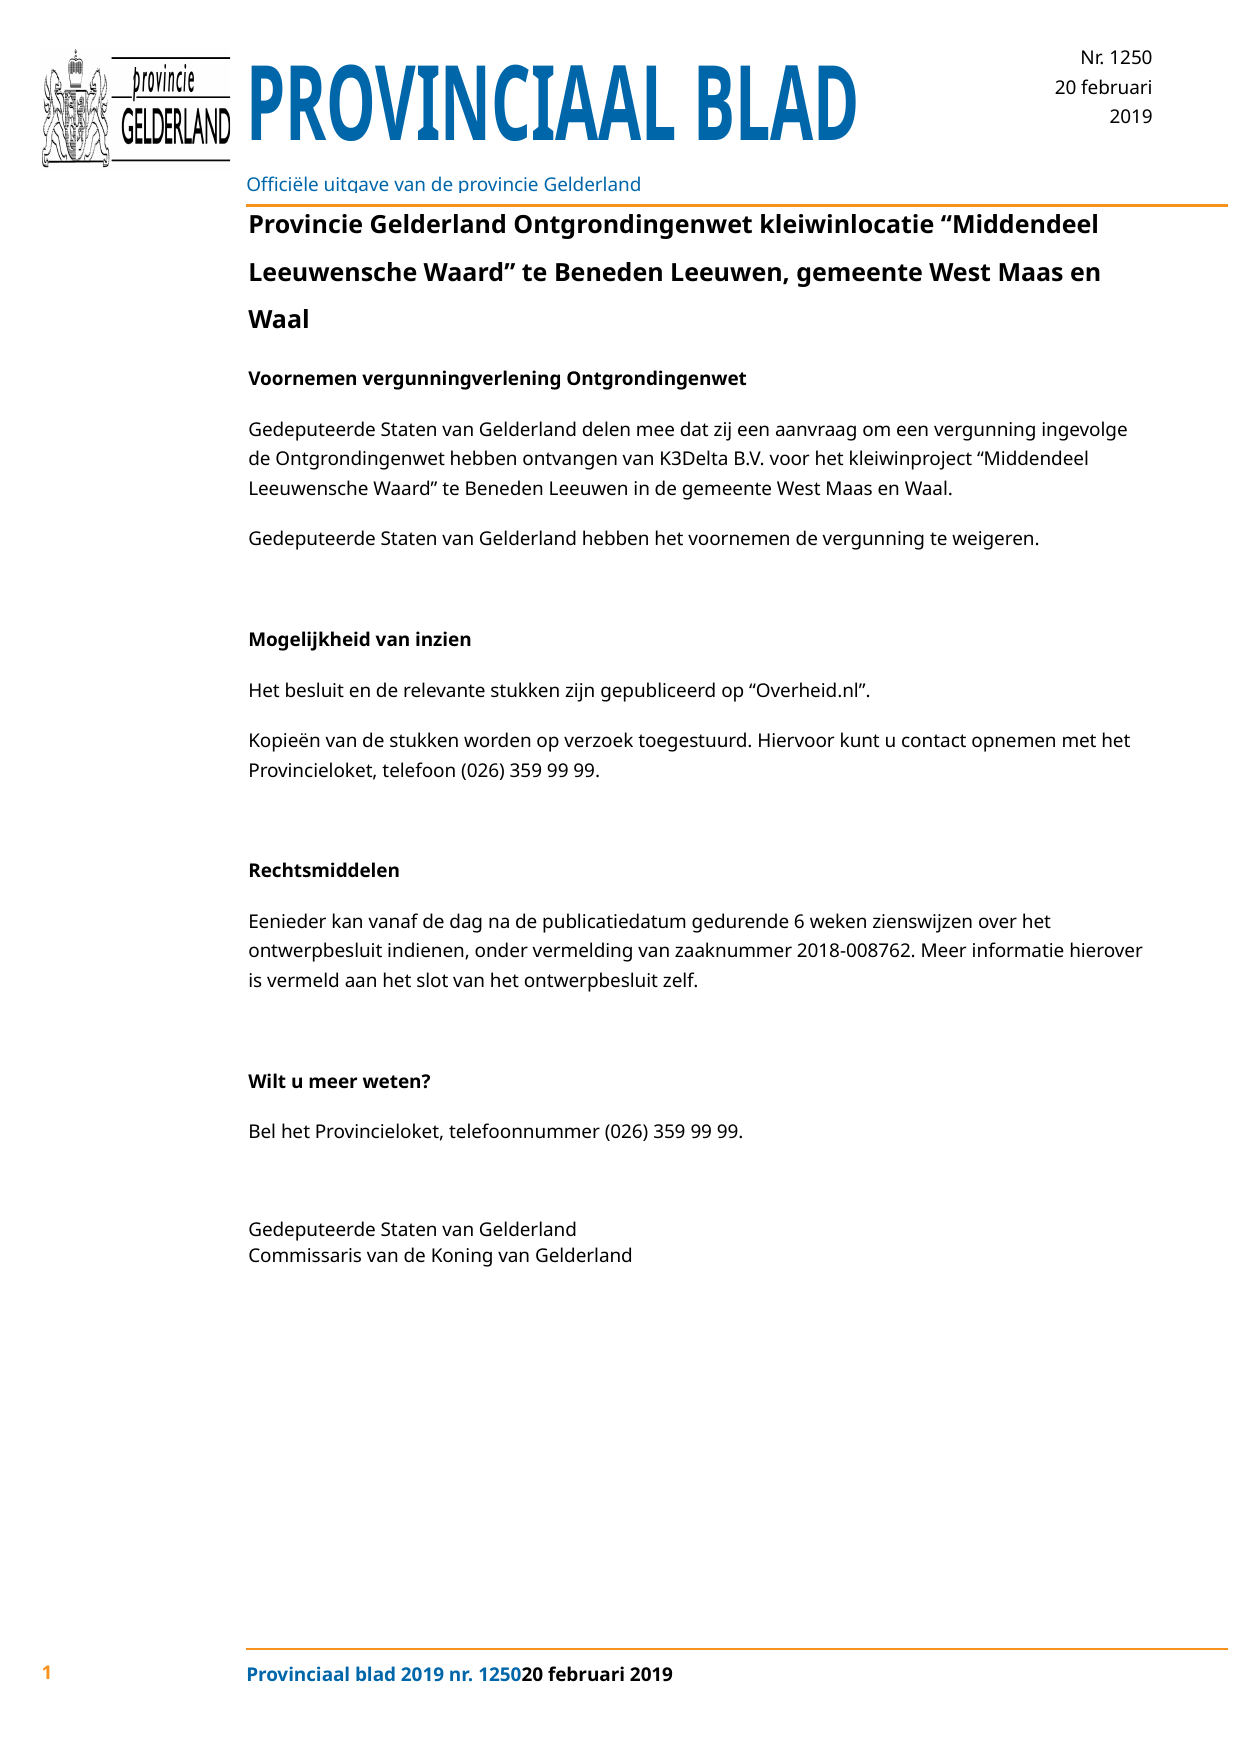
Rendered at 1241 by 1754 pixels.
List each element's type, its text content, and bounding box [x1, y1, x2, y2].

text Eenieder kan vanaf de dag na de publicatiedatum gedurende 6 weken zienswijzen over het ontwerpbesluit indienen, onder vermelding van zaaknummer 2018-008762. Meer informatie hierover is vermeld aan het slot van het ontwerpbesluit zelf. [248, 908, 1152, 993]
picture [41, 47, 231, 172]
text Gedeputeerde Staten van Gelderland hebben het voornemen de vergunning te weigeren. [248, 526, 1152, 551]
text Provincie Gelderland Ontgrondingenwet kleiwinlocatie “Middendeel Leeuwensche Waard” te Beneden Leeuwen, gemeente West Maas en Waal [248, 207, 1152, 336]
text Voornemen vergunningverlening Ontgrondingenwet [248, 366, 1152, 391]
text Wilt u meer weten? [248, 1068, 1152, 1094]
text Het besluit en de relevante stukken zijn gepubliceerd op “Overheid.nl”. [248, 677, 1152, 702]
text Rechtsmiddelen [248, 858, 1152, 883]
text Mogelijkheid van inzien [248, 626, 1152, 652]
text Bel het Provincieloket, telefoonnummer (026) 359 99 99. [248, 1118, 1152, 1144]
text Gedeputeerde Staten van Gelderland delen mee dat zij een aanvraag om een vergunning ingevolge de Ontgrondingenwet hebben ontvangen van K3Delta B.V. voor het kleiwinproject “Middendeel Leeuwensche Waard” te Beneden Leeuwen in de gemeente West Maas en Waal. [248, 416, 1152, 501]
text Commissaris van de Koning van Gelderland [248, 1242, 1152, 1268]
text Kopieën van de stukken worden op verzoek toegestuurd. Hiervoor kunt u contact opnemen met het Provincieloket, telefoon (026) 359 99 99. [248, 727, 1152, 782]
text Gedeputeerde Staten van Gelderland [248, 1217, 1152, 1242]
